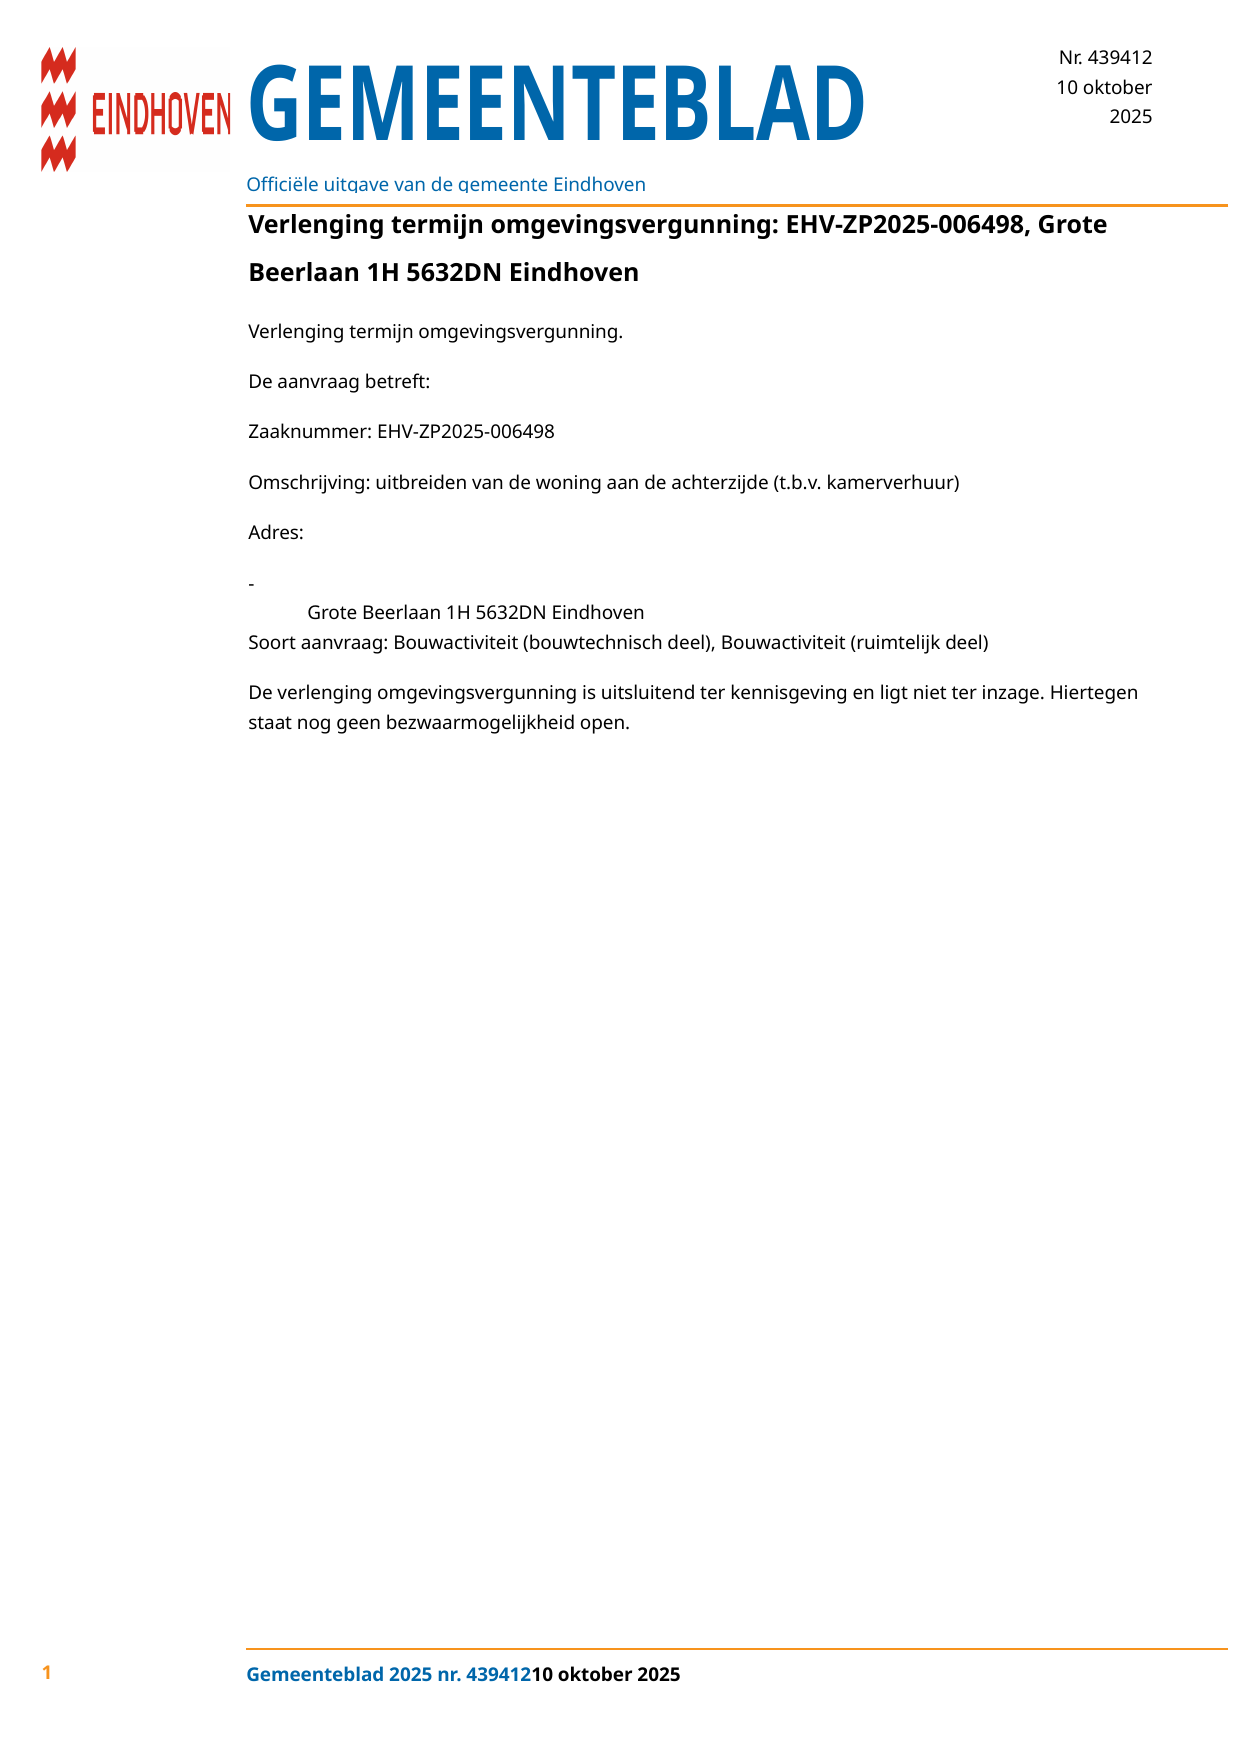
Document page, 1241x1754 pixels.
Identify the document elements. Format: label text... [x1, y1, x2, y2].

text Adres: [248, 519, 1152, 545]
text De aanvraag betreft: [248, 368, 1152, 394]
text Zaaknummer: EHV-ZP2025-006498 [248, 419, 1152, 444]
text Soort aanvraag: Bouwactiviteit (bouwtechnisch deel), Bouwactiviteit (ruimtelijk deel) [248, 629, 1152, 655]
text Verlenging termijn omgevingsvergunning. [248, 318, 1152, 344]
text Omschrijving: uitbreiden van de woning aan de achterzijde (t.b.v. kamerverhuur) [248, 469, 1152, 495]
text Verlenging termijn omgevingsvergunning: EHV-ZP2025-006498, Grote Beerlaan 1H 5632DN Eindhoven [248, 207, 1152, 288]
picture [41, 47, 231, 172]
text De verlenging omgevingsvergunning is uitsluitend ter kennisgeving en ligt niet ter inzage. Hiertegen staat nog geen bezwaarmogelijkheid open. [248, 679, 1152, 735]
list Grote Beerlaan 1H 5632DN Eindhoven [248, 599, 1152, 625]
